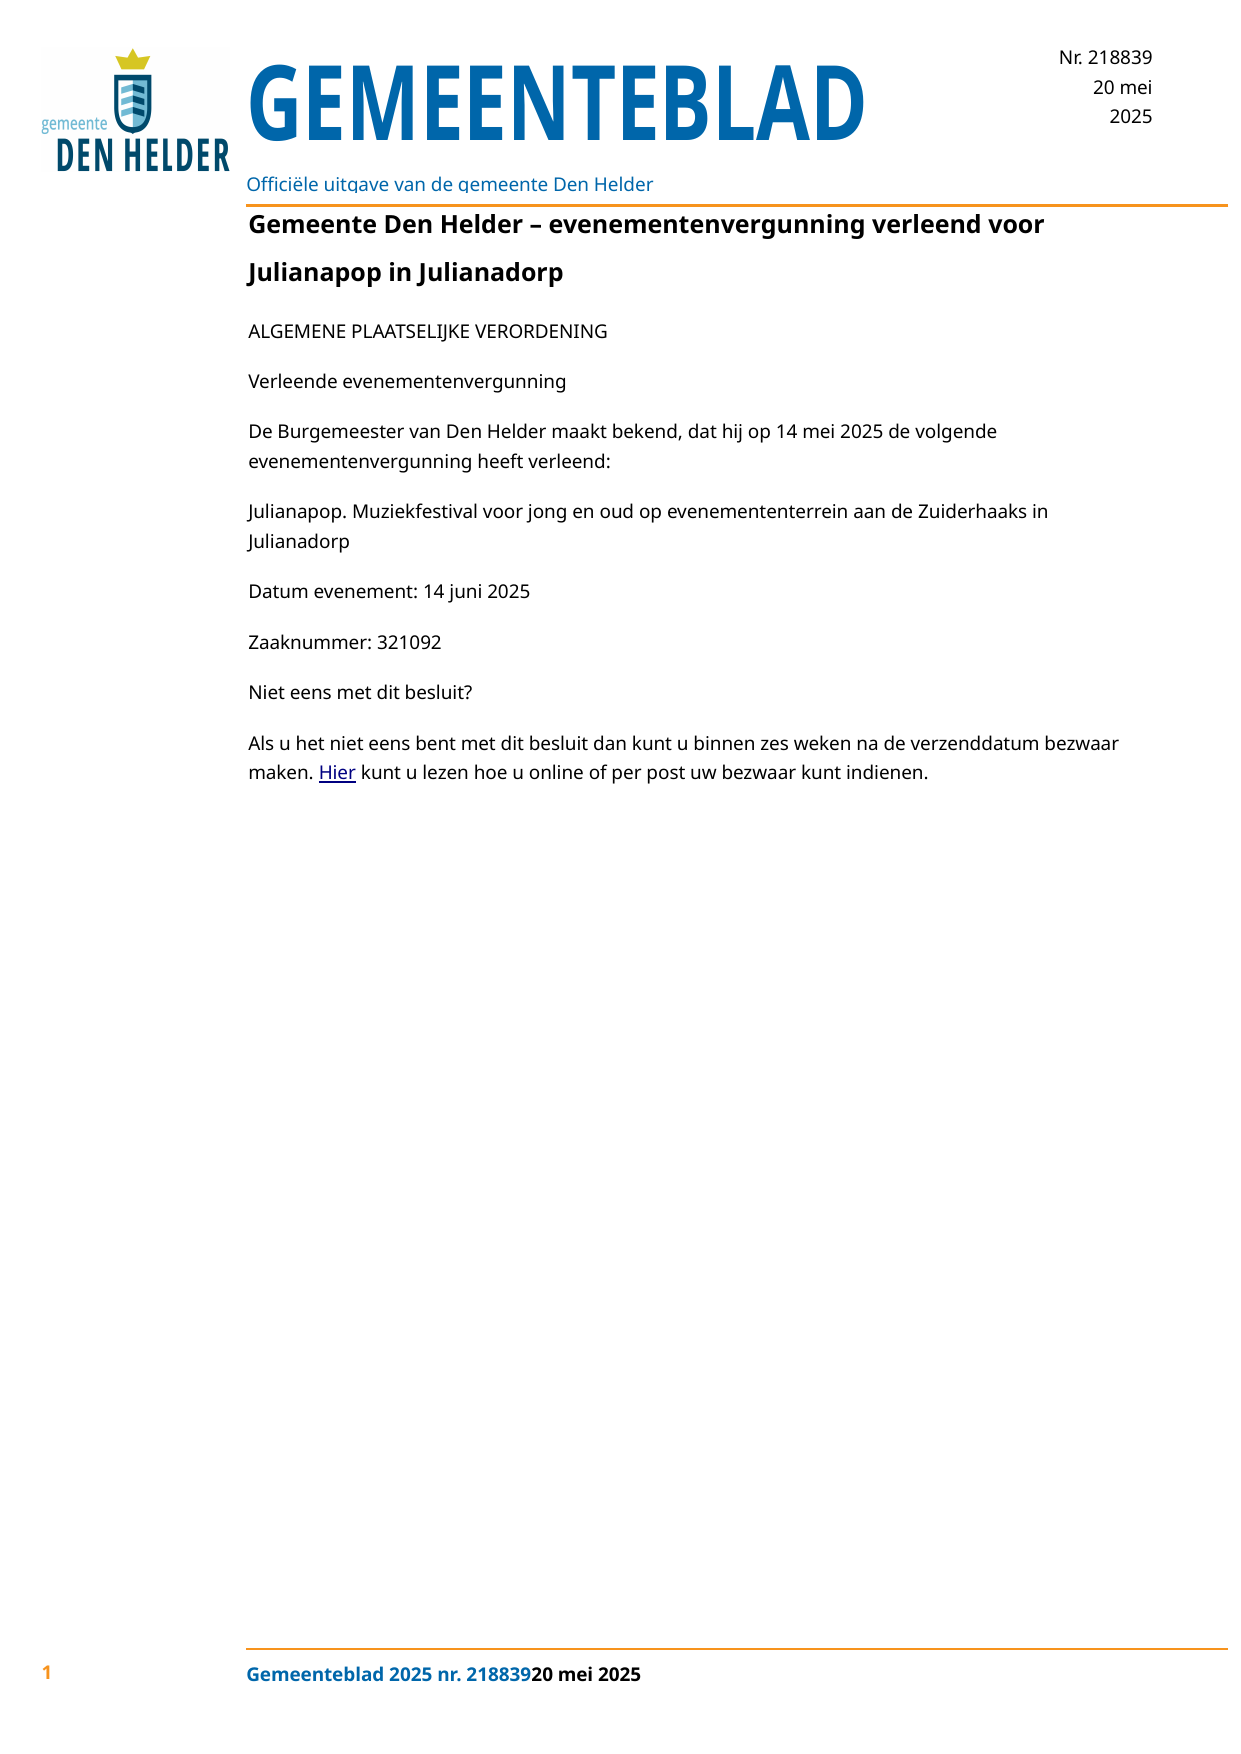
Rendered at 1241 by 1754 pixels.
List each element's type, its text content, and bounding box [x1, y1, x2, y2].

picture [63, 144, 68, 165]
picture [220, 160, 224, 172]
picture [41, 47, 231, 172]
picture [130, 157, 135, 172]
text Julianapop. Muziekfestival voor jong en oud op evenemententerrein aan de Zuiderhaaks in Julianadorp [248, 499, 1152, 554]
text Zaaknummer: 321092 [248, 629, 1152, 655]
text De Burgemeester van Den Helder maakt bekend, dat hij op 14 mei 2025 de volgende evenementenvergunning heeft verleend: [248, 419, 1152, 474]
picture [100, 154, 106, 172]
text Verleende evenementenvergunning [248, 368, 1152, 394]
text ALGEMENE PLAATSELIJKE VERORDENING [248, 318, 1152, 344]
text Als u het niet eens bent met dit besluit dan kunt u binnen zes weken na de verzenddatum bezwaar maken. Hier kunt u lezen hoe u online of per post uw bezwaar kunt indienen. [248, 730, 1152, 785]
text Niet eens met dit besluit? [248, 679, 1152, 705]
text Datum evenement: 14 juni 2025 [248, 579, 1152, 604]
picture [182, 144, 187, 165]
text Gemeente Den Helder – evenementenvergunning verleend voor Julianapop in Julianadorp [248, 207, 1152, 288]
